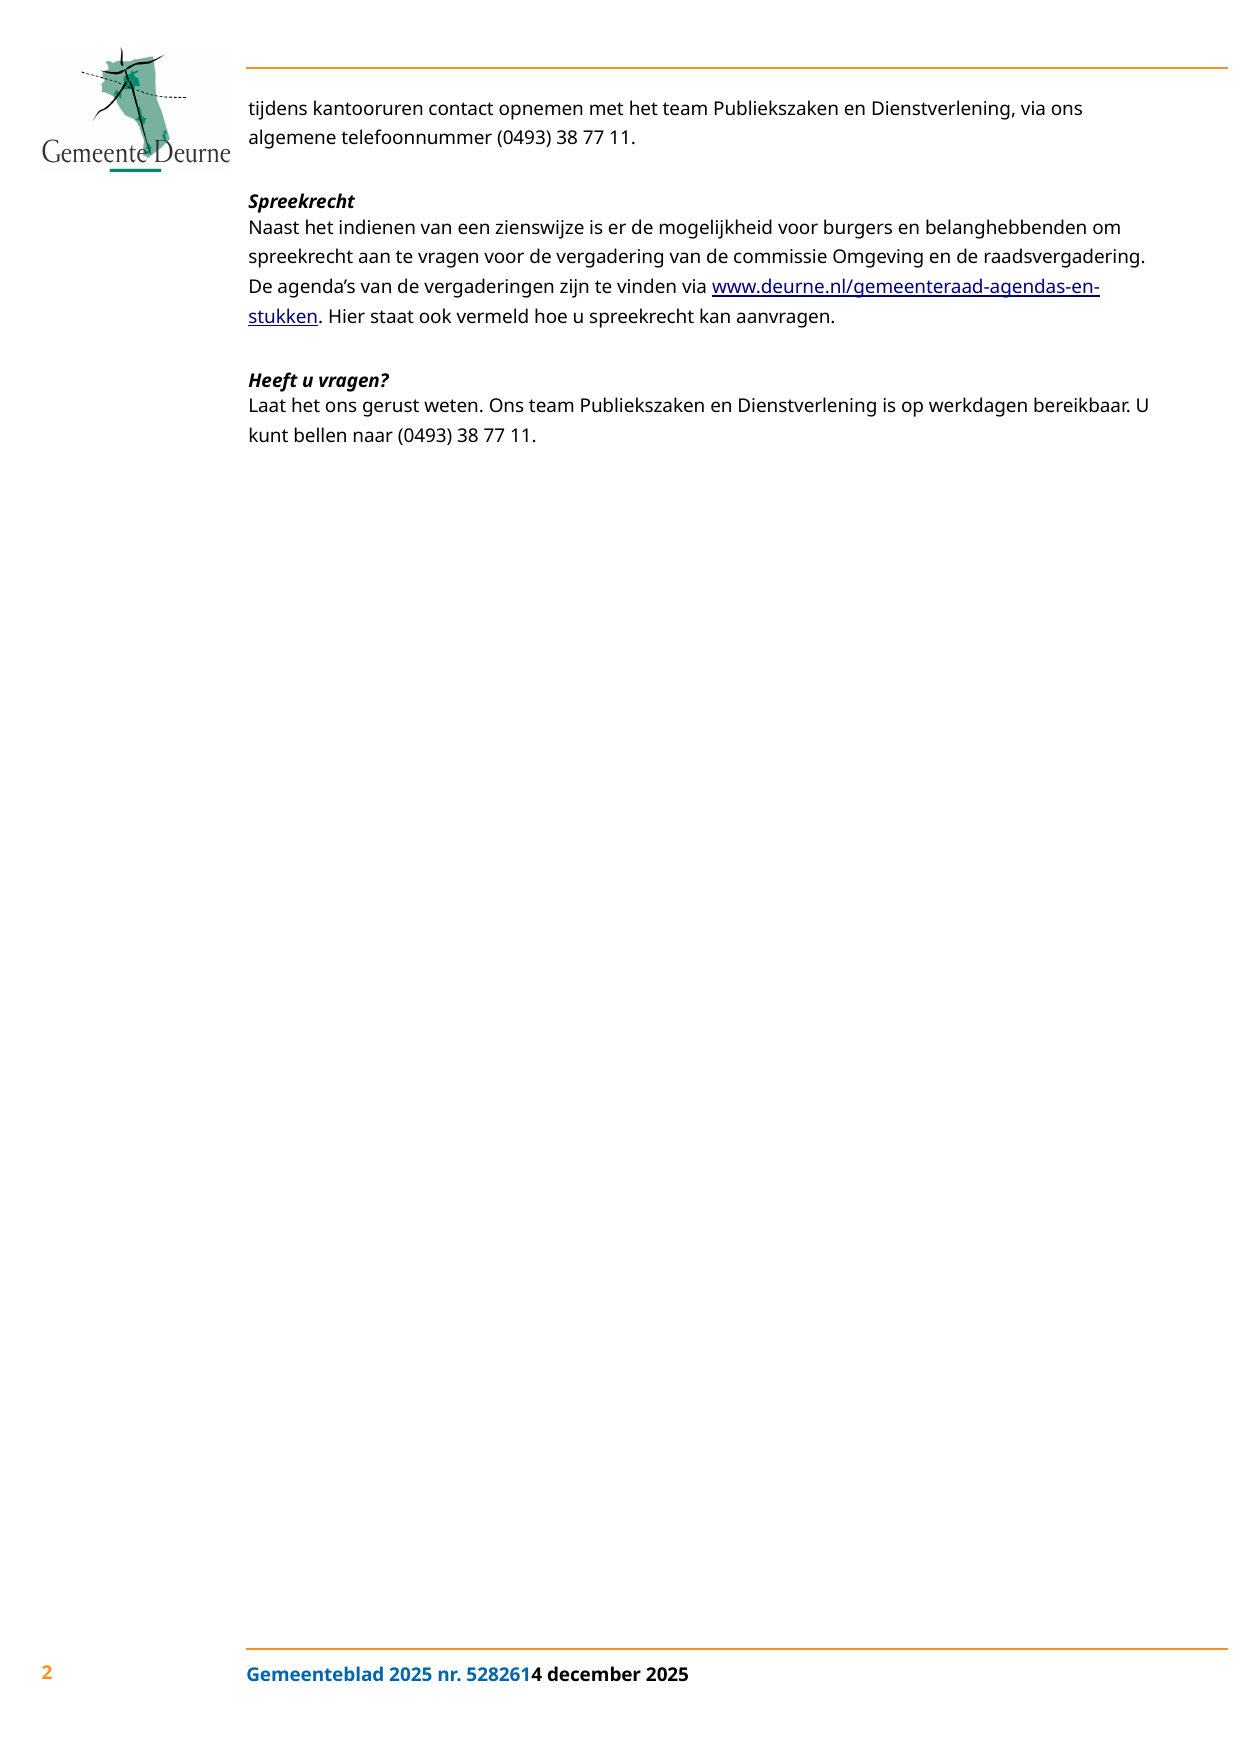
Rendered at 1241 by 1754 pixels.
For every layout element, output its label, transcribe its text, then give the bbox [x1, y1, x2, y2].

text Laat het ons gerust weten. Ons team Publiekszaken en Dienstverlening is op werkdagen bereikbaar. U kunt bellen naar (0493) 38 77 11. [248, 392, 1152, 448]
text Spreekrecht [248, 188, 1152, 214]
text tijdens kantooruren contact opnemen met het team Publiekszaken en Dienstverlening, via ons algemene telefoonnummer (0493) 38 77 11. [248, 95, 1152, 150]
picture [41, 47, 231, 172]
text Naast het indienen van een zienswijze is er de mogelijkheid voor burgers en belanghebbenden om spreekrecht aan te vragen voor de vergadering van de commissie Omgeving en de raadsvergadering. De agenda’s van de vergaderingen zijn te vinden via www.deurne.nl/gemeenteraad-agendas-en-stukken. Hier staat ook vermeld hoe u spreekrecht kan aanvragen. [248, 214, 1152, 328]
text Heeft u vragen? [248, 367, 1152, 392]
